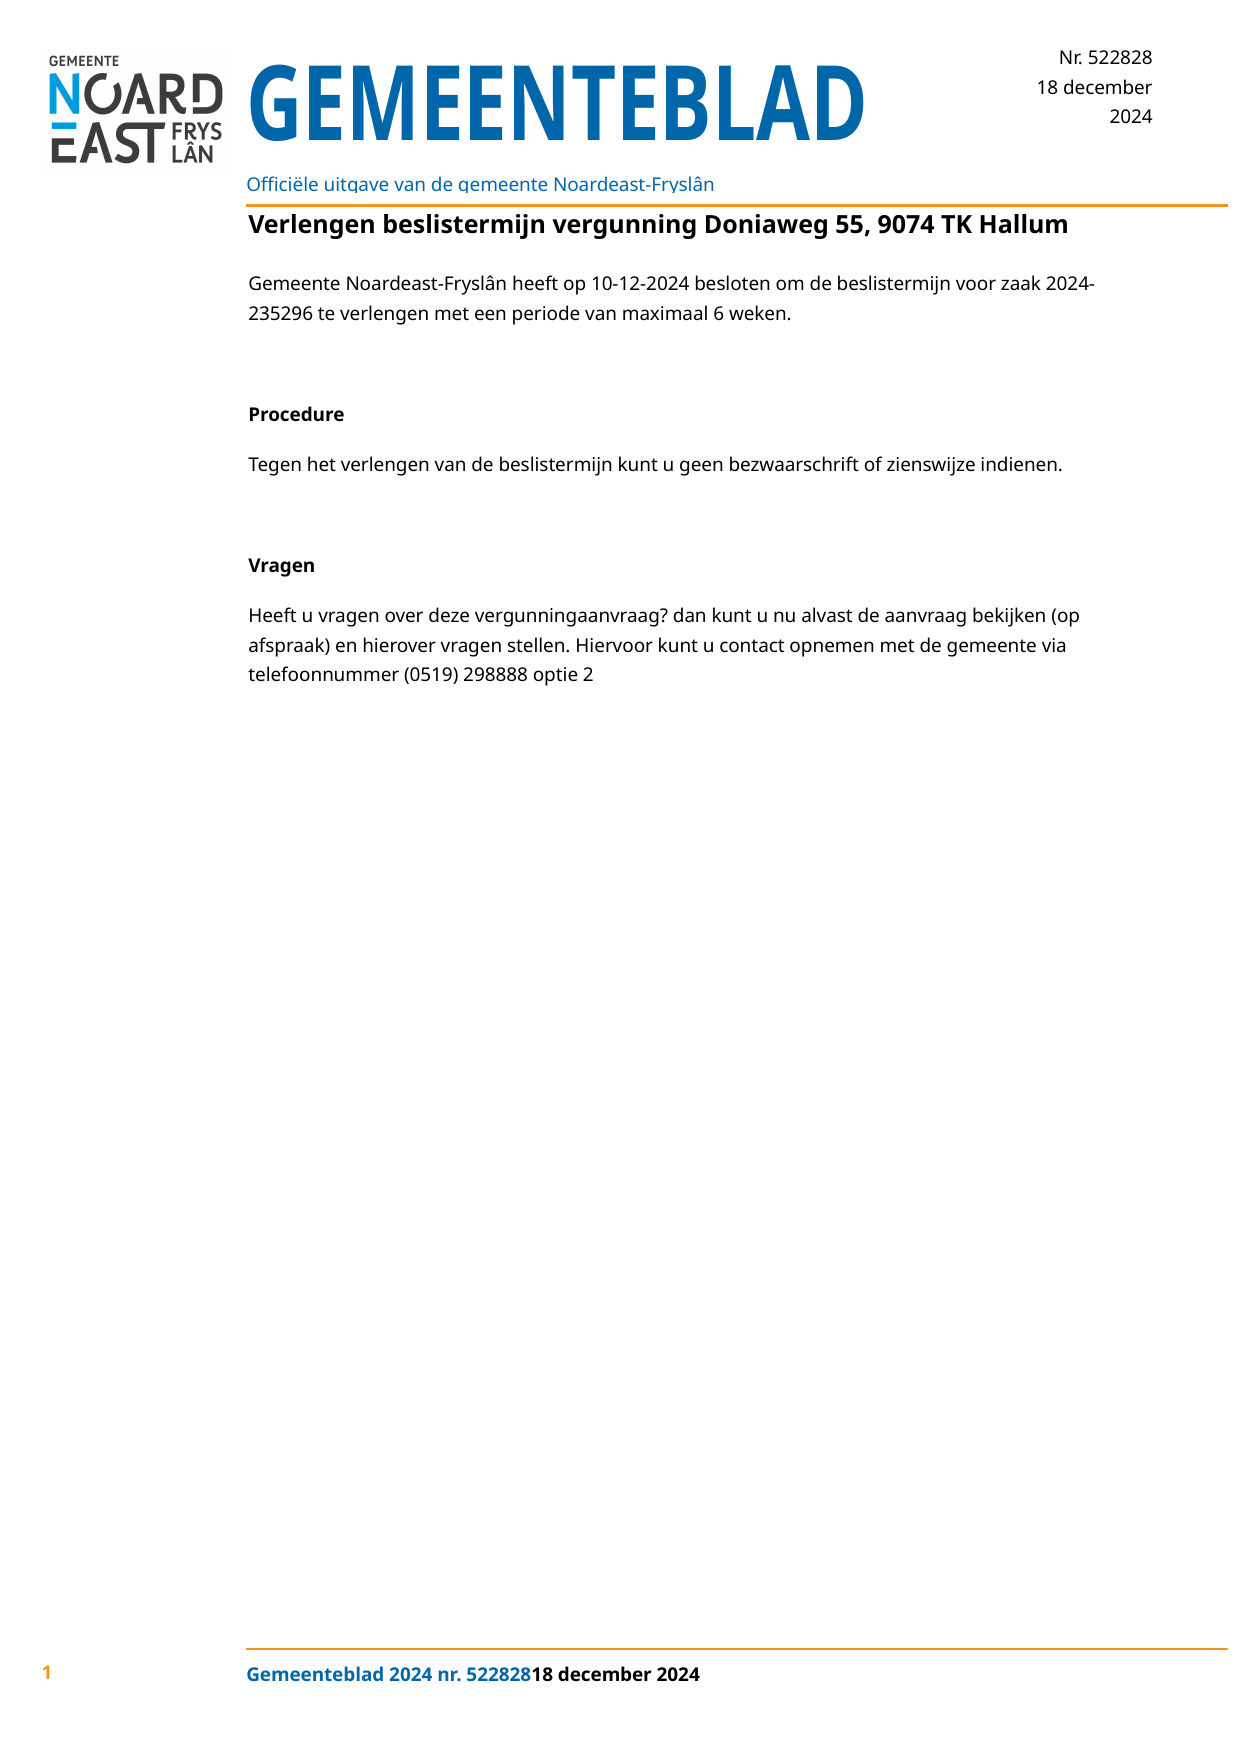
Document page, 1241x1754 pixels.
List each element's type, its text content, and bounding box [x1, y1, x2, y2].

text Gemeente Noardeast-Fryslân heeft op 10-12-2024 besloten om de beslistermijn voor zaak 2024-235296 te verlengen met een periode van maximaal 6 weken. [248, 270, 1152, 326]
text Tegen het verlengen van de beslistermijn kunt u geen bezwaarschrift of zienswijze indienen. [248, 451, 1152, 477]
picture [41, 47, 231, 172]
text Vragen [248, 552, 1152, 578]
text Procedure [248, 401, 1152, 426]
text Verlengen beslistermijn vergunning Doniaweg 55, 9074 TK Hallum [248, 207, 1152, 241]
text Heeft u vragen over deze vergunningaanvraag? dan kunt u nu alvast de aanvraag bekijken (op afspraak) en hierover vragen stellen. Hiervoor kunt u contact opnemen met de gemeente via telefoonnummer (0519) 298888 optie 2 [248, 602, 1152, 687]
